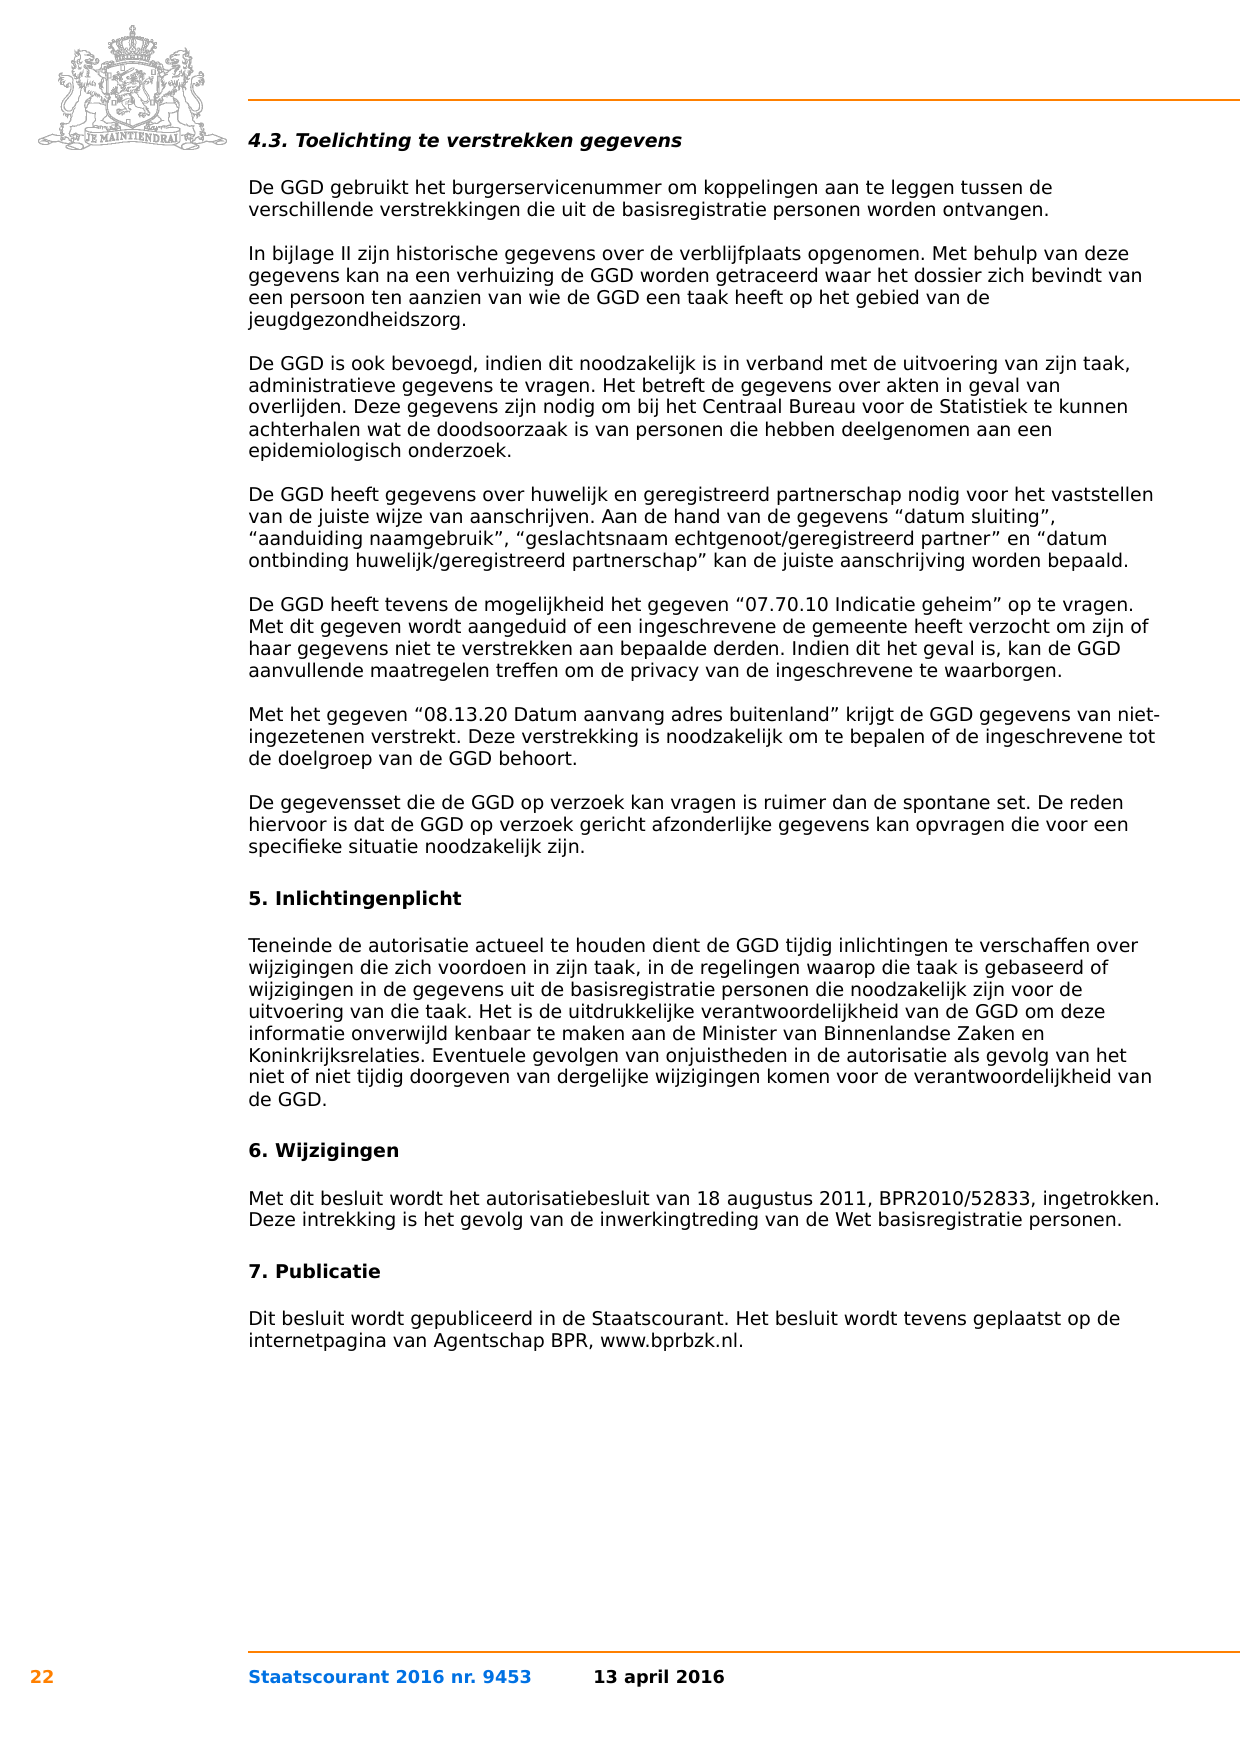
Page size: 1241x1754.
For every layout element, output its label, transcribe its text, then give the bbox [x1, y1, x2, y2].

subtitle 6. Wijzigingen [248, 1140, 1163, 1162]
text Teneinde de autorisatie actueel te houden dient de GGD tijdig inlichtingen te verschaffen over wijzigingen die zich voordoen in zijn taak, in de regelingen waarop die taak is gebaseerd of wijzigingen in de gegevens uit de basisregistratie personen die noodzakelijk zijn voor de uitvoering van die taak. Het is de uitdrukkelijke verantwoordelijkheid van de GGD om deze informatie onverwijld kenbaar te maken aan de Minister van Binnenlandse Zaken en Koninkrijksrelaties. Eventuele gevolgen van onjuistheden in de autorisatie als gevolg van het niet of niet tijdig doorgeven van dergelijke wijzigingen komen voor de verantwoordelijkheid van de GGD. [248, 934, 1163, 1110]
text De GGD gebruikt het burgerservicenummer om koppelingen aan te leggen tussen de verschillende verstrekkingen die uit de basisregistratie personen worden ontvangen. [248, 177, 1163, 221]
text De GGD heeft gegevens over huwelijk en geregistreerd partnerschap nodig voor het vaststellen van de juiste wijze van aanschrijven. Aan de hand van de gegevens “datum sluiting”, “aanduiding naamgebruik”, “geslachtsnaam echtgenoot/geregistreerd partner” en “datum ontbinding huwelijk/geregistreerd partnerschap” kan de juiste aanschrijving worden bepaald. [248, 484, 1163, 572]
text De GGD is ook bevoegd, indien dit noodzakelijk is in verband met de uitvoering van zijn taak, administratieve gegevens te vragen. Het betreft de gegevens over akten in geval van overlijden. Deze gegevens zijn nodig om bij het Centraal Bureau voor de Statistiek te kunnen achterhalen wat de doodsoorzaak is van personen die hebben deelgenomen aan een epidemiologisch onderzoek. [248, 352, 1163, 462]
text De gegevensset die de GGD op verzoek kan vragen is ruimer dan de spontane set. De reden hiervoor is dat de GGD op verzoek gericht afzonderlijke gegevens kan opvragen die voor een specifieke situatie noodzakelijk zijn. [248, 792, 1163, 858]
text De GGD heeft tevens de mogelijkheid het gegeven “07.70.10 Indicatie geheim” op te vragen. Met dit gegeven wordt aangeduid of een ingeschrevene de gemeente heeft verzocht om zijn of haar gegevens niet te verstrekken aan bepaalde derden. Indien dit het geval is, kan de GGD aanvullende maatregelen treffen om de privacy van de ingeschrevene te waarborgen. [248, 594, 1163, 682]
subtitle 5. Inlichtingenplicht [248, 888, 1163, 909]
text Met het gegeven “08.13.20 Datum aanvang adres buitenland” krijgt de GGD gegevens van niet- ingezetenen verstrekt. Deze verstrekking is noodzakelijk om te bepalen of de ingeschrevene tot de doelgroep van de GGD behoort. [248, 704, 1163, 770]
text In bijlage II zijn historische gegevens over de verblijfplaats opgenomen. Met behulp van deze gegevens kan na een verhuizing de GGD worden getraceerd waar het dossier zich bevindt van een persoon ten aanzien van wie de GGD een taak heeft op het gebied van de jeugdgezondheidszorg. [248, 243, 1163, 331]
subtitle 7. Publicatie [248, 1261, 1163, 1283]
subtitle 4.3. Toelichting te verstrekken gegevens [248, 130, 1163, 152]
text Dit besluit wordt gepubliceerd in de Staatscourant. Het besluit wordt tevens geplaatst op de internetpagina van Agentschap BPR, www.bprbzk.nl. [248, 1308, 1163, 1352]
picture [38, 25, 227, 150]
text Met dit besluit wordt het autorisatiebesluit van 18 augustus 2011, BPR2010/52833, ingetrokken. Deze intrekking is het gevolg van de inwerkingtreding van de Wet basisregistratie personen. [248, 1187, 1163, 1231]
